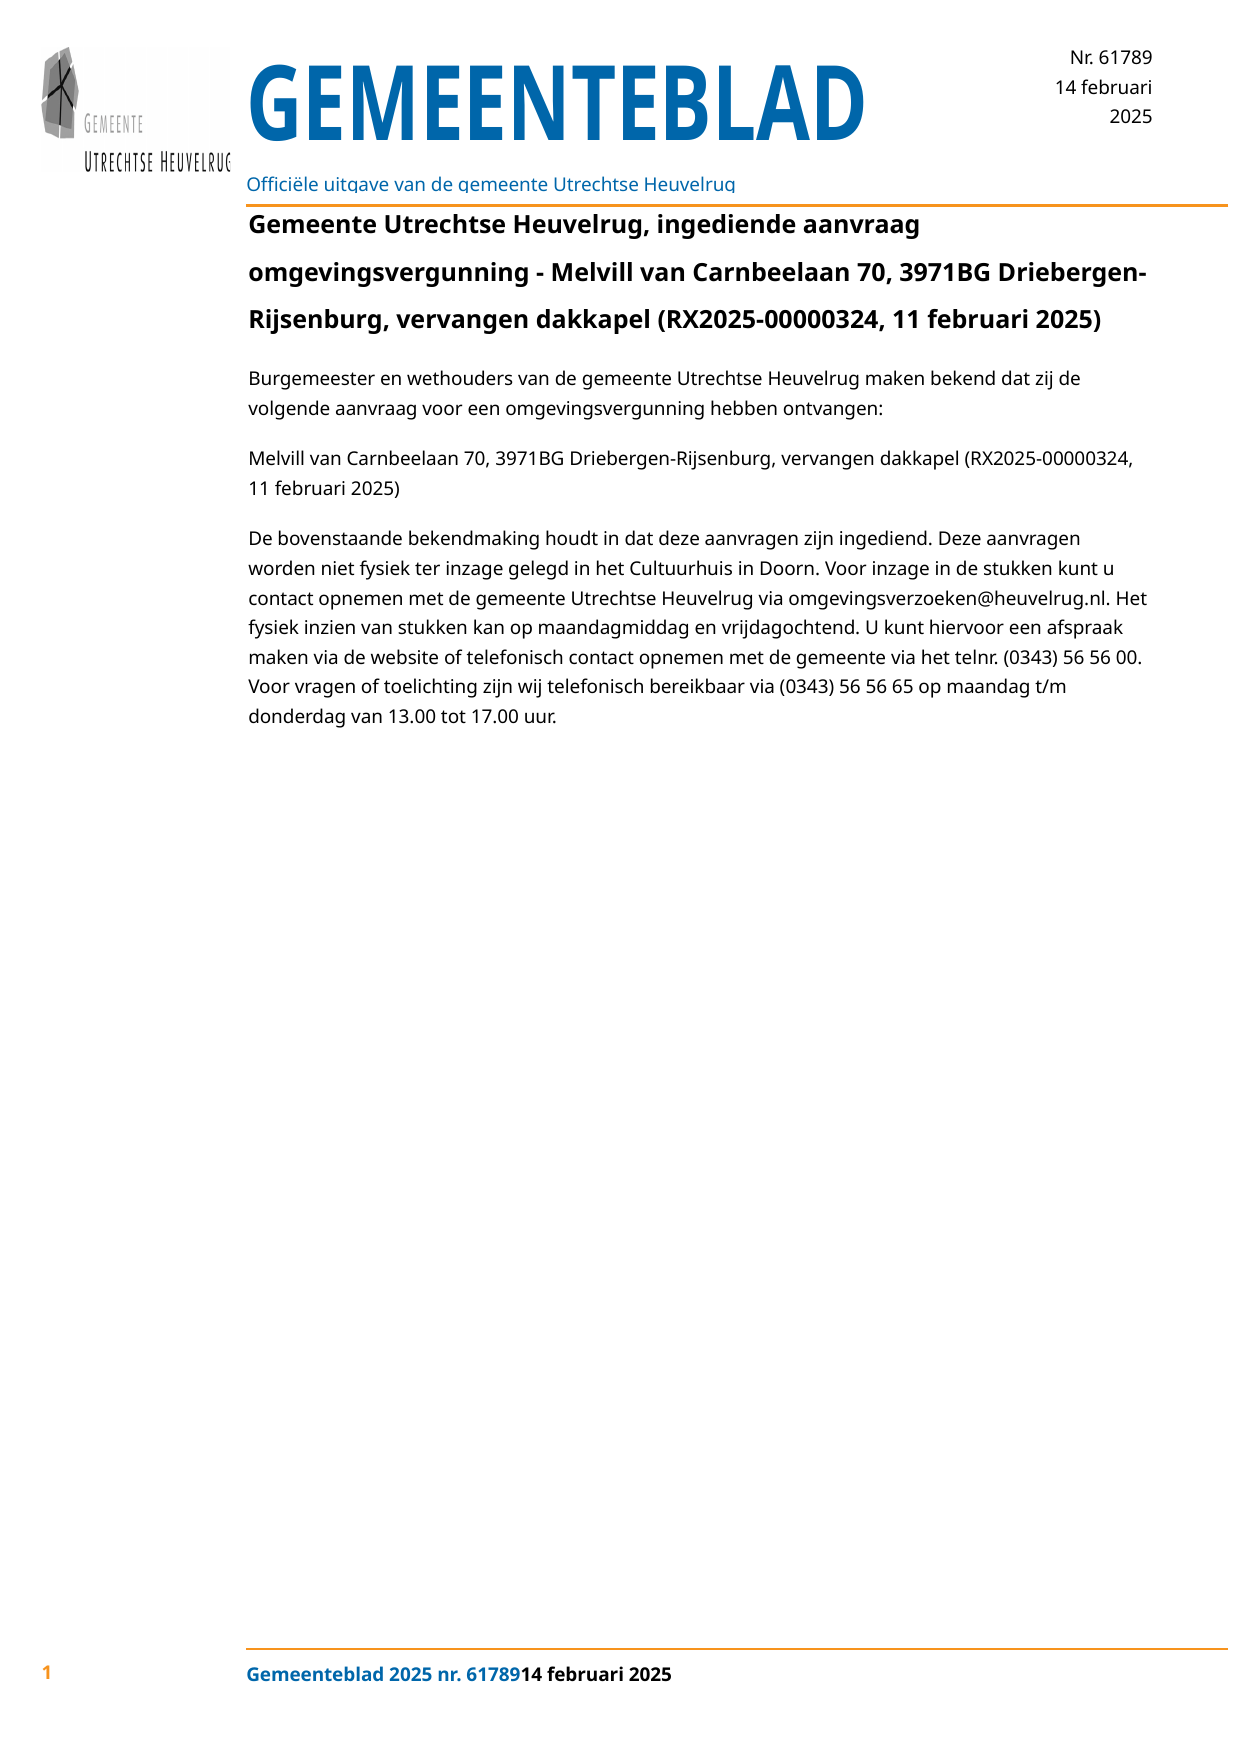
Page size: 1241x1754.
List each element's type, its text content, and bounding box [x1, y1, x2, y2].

text Gemeente Utrechtse Heuvelrug, ingediende aanvraag omgevingsvergunning - Melvill van Carnbeelaan 70, 3971BG Driebergen-Rijsenburg, vervangen dakkapel (RX2025-00000324, 11 februari 2025) [248, 207, 1152, 336]
text Melvill van Carnbeelaan 70, 3971BG Driebergen-Rijsenburg, vervangen dakkapel (RX2025-00000324, 11 februari 2025) [248, 446, 1152, 501]
picture [41, 47, 231, 172]
text Burgemeester en wethouders van de gemeente Utrechtse Heuvelrug maken bekend dat zij de volgende aanvraag voor een omgevingsvergunning hebben ontvangen: [248, 366, 1152, 421]
text De bovenstaande bekendmaking houdt in dat deze aanvragen zijn ingediend. Deze aanvragen worden niet fysiek ter inzage gelegd in het Cultuurhuis in Doorn. Voor inzage in de stukken kunt u contact opnemen met de gemeente Utrechtse Heuvelrug via omgevingsverzoeken@heuvelrug.nl. Het fysiek inzien van stukken kan op maandagmiddag en vrijdagochtend. U kunt hiervoor een afspraak maken via de website of telefonisch contact opnemen met de gemeente via het telnr. (0343) 56 56 00. Voor vragen of toelichting zijn wij telefonisch bereikbaar via (0343) 56 56 65 op maandag t/m donderdag van 13.00 tot 17.00 uur. [248, 526, 1152, 729]
